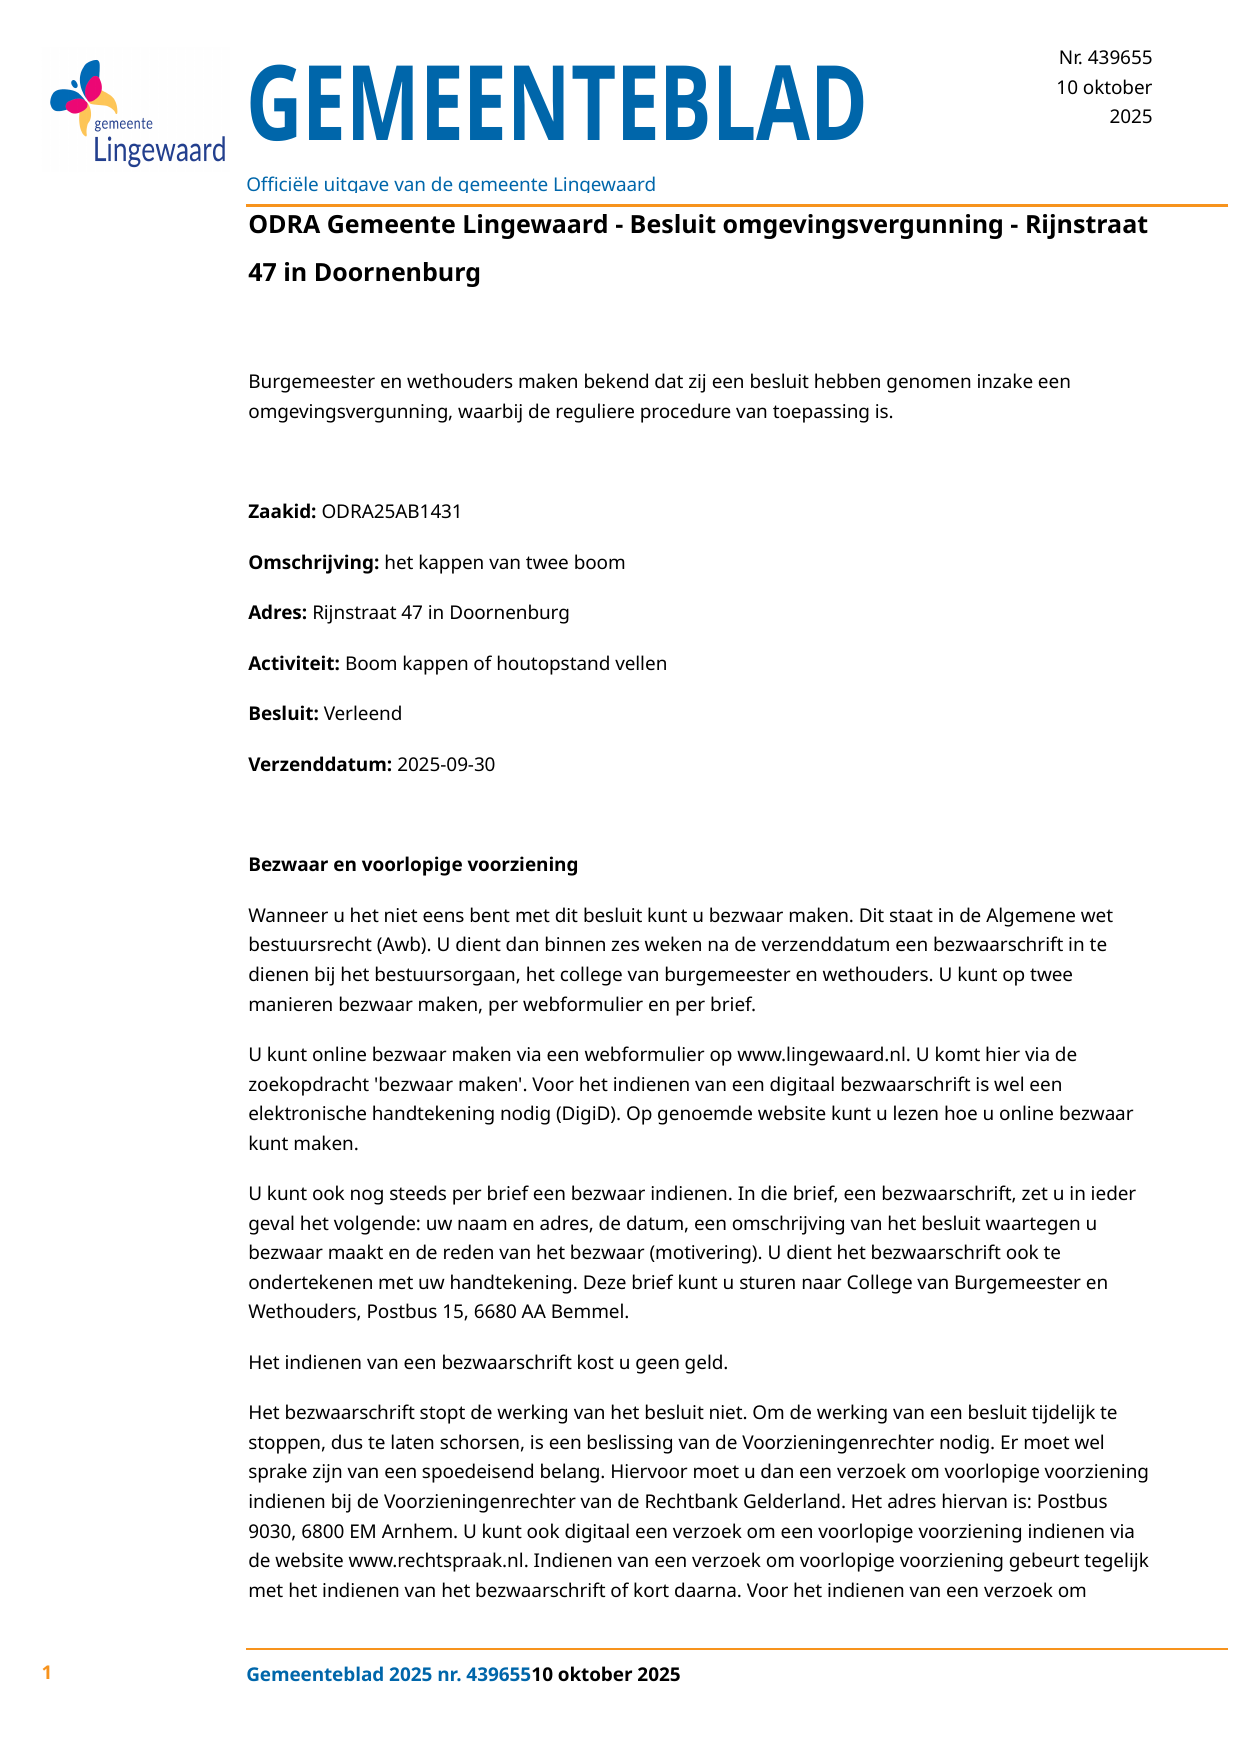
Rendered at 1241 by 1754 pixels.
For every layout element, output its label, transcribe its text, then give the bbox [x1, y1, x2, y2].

text Wanneer u het niet eens bent met dit besluit kunt u bezwaar maken. Dit staat in de Algemene wet bestuursrecht (Awb). U dient dan binnen zes weken na de verzenddatum een bezwaarschrift in te dienen bij het bestuursorgaan, het college van burgemeester en wethouders. U kunt op twee manieren bezwaar maken, per webformulier en per brief. [248, 902, 1152, 1017]
text Burgemeester en wethouders maken bekend dat zij een besluit hebben genomen inzake een omgevingsvergunning, waarbij de reguliere procedure van toepassing is. [248, 368, 1152, 424]
picture [41, 47, 231, 172]
text U kunt online bezwaar maken via een webformulier op www.lingewaard.nl. U komt hier via de zoekopdracht 'bezwaar maken'. Voor het indienen van een digitaal bezwaarschrift is wel een elektronische handtekening nodig (DigiD). Op genoemde website kunt u lezen hoe u online bezwaar kunt maken. [248, 1041, 1152, 1156]
text Het indienen van een bezwaarschrift kost u geen geld. [248, 1349, 1152, 1375]
text Bezwaar en voorlopige voorziening [248, 852, 1152, 877]
text Het bezwaarschrift stopt de werking van het besluit niet. Om de werking van een besluit tijdelijk te stoppen, dus te laten schorsen, is een beslissing van de Voorzieningenrechter nodig. Er moet wel sprake zijn van een spoedeisend belang. Hiervoor moet u dan een verzoek om voorlopige voorziening indienen bij de Voorzieningenrechter van de Rechtbank Gelderland. Het adres hiervan is: Postbus 9030, 6800 EM Arnhem. U kunt ook digitaal een verzoek om een voorlopige voorziening indienen via de website www.rechtspraak.nl. Indienen van een verzoek om voorlopige voorziening gebeurt tegelijk met het indienen van het bezwaarschrift of kort daarna. Voor het indienen van een verzoek om [248, 1399, 1152, 1603]
text Zaakid: ODRA25AB1431 [248, 499, 1152, 524]
text U kunt ook nog steeds per brief een bezwaar indienen. In die brief, een bezwaarschrift, zet u in ieder geval het volgende: uw naam en adres, de datum, een omschrijving van het besluit waartegen u bezwaar maakt en de reden van het bezwaar (motivering). U dient het bezwaarschrift ook te ondertekenen met uw handtekening. Deze brief kunt u sturen naar College van Burgemeester en Wethouders, Postbus 15, 6680 AA Bemmel. [248, 1180, 1152, 1324]
text ODRA Gemeente Lingewaard - Besluit omgevingsvergunning - Rijnstraat 47 in Doornenburg [248, 207, 1152, 288]
text Besluit: Verleend [248, 700, 1152, 726]
text Omschrijving: het kappen van twee boom [248, 549, 1152, 575]
text Verzenddatum: 2025-09-30 [248, 751, 1152, 777]
text Activiteit: Boom kappen of houtopstand vellen [248, 650, 1152, 676]
text Adres: Rijnstraat 47 in Doornenburg [248, 599, 1152, 625]
